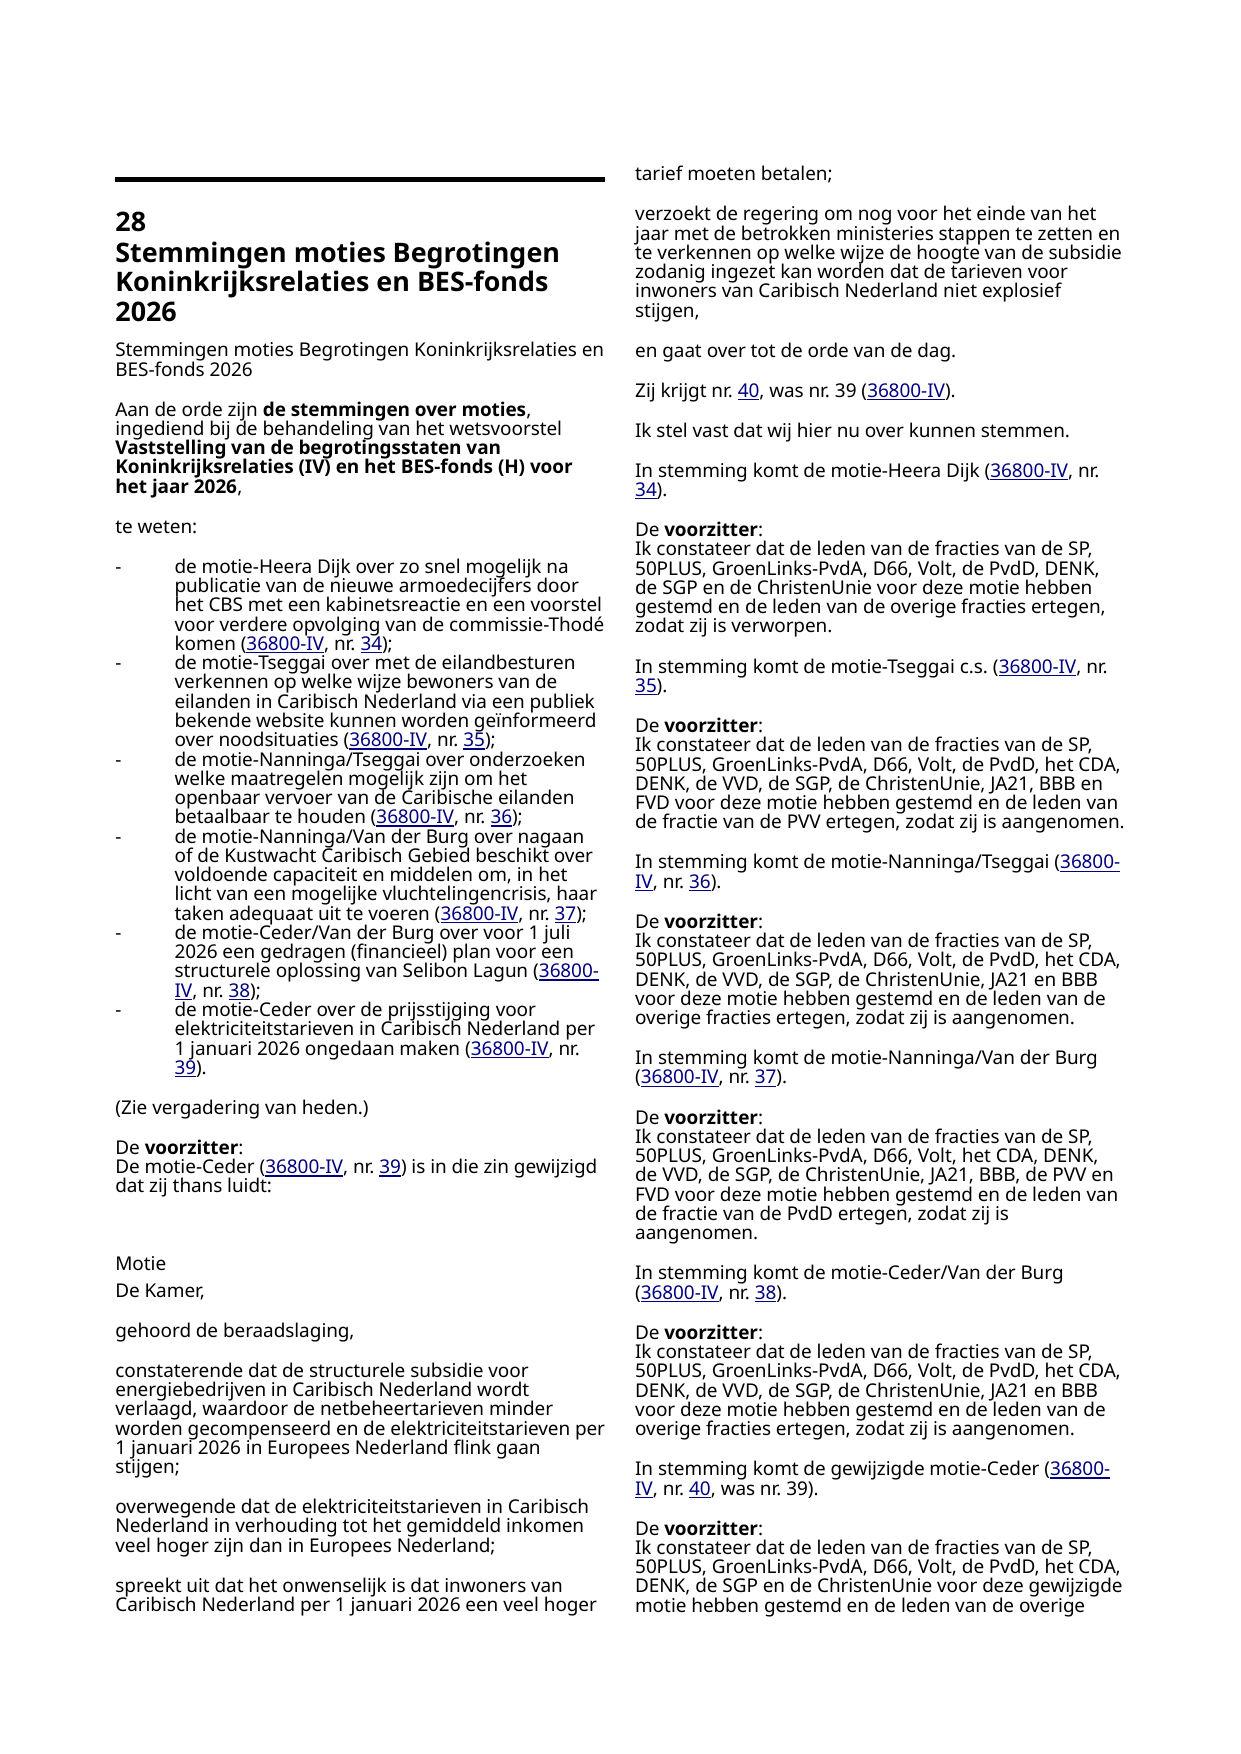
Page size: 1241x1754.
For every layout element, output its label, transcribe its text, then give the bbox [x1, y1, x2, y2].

text De voorzitter: [635, 1324, 1125, 1343]
text De voorzitter: [635, 1519, 1125, 1539]
text De voorzitter: [635, 1109, 1125, 1128]
text De voorzitter: [635, 913, 1125, 932]
text De voorzitter: [115, 1139, 605, 1158]
text Ik constateer dat de leden van de fracties van de SP, 50PLUS, GroenLinks-PvdA, D66, Volt, de PvdD, het CDA, DENK, de SGP en de ChristenUnie voor deze gewijzigde motie hebben gestemd en de leden van de overige [635, 1539, 1125, 1616]
text tarief moeten betalen; [635, 165, 1125, 184]
text De motie-Ceder (36800-IV, nr. 39) is in die zin gewijzigd dat zij thans luidt: [115, 1158, 605, 1197]
text (Zie vergadering van heden.) [115, 1099, 605, 1118]
text Stemmingen moties Begrotingen Koninkrijksrelaties en BES-fonds 2026 [115, 341, 605, 380]
text Stemmingen moties Begrotingen Koninkrijksrelaties en BES-fonds 2026 [115, 239, 605, 341]
text Ik constateer dat de leden van de fracties van de SP, 50PLUS, GroenLinks-PvdA, D66, Volt, de PvdD, het CDA, DENK, de VVD, de SGP, de ChristenUnie, JA21 en BBB voor deze motie hebben gestemd en de leden van de overige fracties ertegen, zodat zij is aangenomen. [635, 1343, 1125, 1439]
text De voorzitter: [635, 717, 1125, 736]
text Ik constateer dat de leden van de fracties van de SP, 50PLUS, GroenLinks-PvdA, D66, Volt, het CDA, DENK, de VVD, de SGP, de ChristenUnie, JA21, BBB, de PVV en FVD voor deze motie hebben gestemd en de leden van de fractie van de PvdD ertegen, zodat zij is aangenomen. [635, 1128, 1125, 1243]
text Motie [115, 1250, 605, 1276]
text Ik stel vast dat wij hier nu over kunnen stemmen. [635, 422, 1125, 441]
text In stemming komt de gewijzigde motie-Ceder (36800-IV, nr. 40, was nr. 39). [635, 1460, 1125, 1499]
list de motie-Tseggai over met de eilandbesturen verkennen op welke wijze bewoners van de eilanden in Caribisch Nederland via een publiek bekende website kunnen worden geïnformeerd over noodsituaties (36800-IV, nr. 35); [115, 654, 605, 751]
text In stemming komt de motie-Ceder/Van der Burg (36800-IV, nr. 38). [635, 1264, 1125, 1303]
list de motie-Heera Dijk over zo snel mogelijk na publicatie van de nieuwe armoedecijfers door het CBS met een kabinetsreactie en een voorstel voor verdere opvolging van de commissie-Thodé komen (36800-IV, nr. 34); [115, 558, 605, 654]
text Ik constateer dat de leden van de fracties van de SP, 50PLUS, GroenLinks-PvdA, D66, Volt, de PvdD, DENK, de SGP en de ChristenUnie voor deze motie hebben gestemd en de leden van de overige fracties ertegen, zodat zij is verworpen. [635, 540, 1125, 637]
text overwegende dat de elektriciteitstarieven in Caribisch Nederland in verhouding tot het gemiddeld inkomen veel hoger zijn dan in Europees Nederland; [115, 1498, 605, 1556]
list de motie-Nanninga/Tseggai over onderzoeken welke maatregelen mogelijk zijn om het openbaar vervoer van de Caribische eilanden betaalbaar te houden (36800-IV, nr. 36); [115, 751, 605, 828]
text Ik constateer dat de leden van de fracties van de SP, 50PLUS, GroenLinks-PvdA, D66, Volt, de PvdD, het CDA, DENK, de VVD, de SGP, de ChristenUnie, JA21 en BBB voor deze motie hebben gestemd en de leden van de overige fracties ertegen, zodat zij is aangenomen. [635, 932, 1125, 1028]
text te weten: [115, 518, 605, 537]
text verzoekt de regering om nog voor het einde van het jaar met de betrokken ministeries stappen te zetten en te verkennen op welke wijze de hoogte van de subsidie zodanig ingezet kan worden dat de tarieven voor inwoners van Caribisch Nederland niet explosief stijgen, [635, 205, 1125, 321]
text en gaat over tot de orde van de dag. [635, 342, 1125, 361]
list de motie-Nanninga/Van der Burg over nagaan of de Kustwacht Caribisch Gebied beschikt over voldoende capaciteit en middelen om, in het licht van een mogelijke vluchtelingencrisis, haar taken adequaat uit te voeren (36800-IV, nr. 37); [115, 828, 605, 924]
list de motie-Ceder/Van der Burg over voor 1 juli 2026 een gedragen (financieel) plan voor een structurele oplossing van Selibon Lagun (36800-IV, nr. 38); [115, 924, 605, 1001]
text Ik constateer dat de leden van de fracties van de SP, 50PLUS, GroenLinks-PvdA, D66, Volt, de PvdD, het CDA, DENK, de VVD, de SGP, de ChristenUnie, JA21, BBB en FVD voor deze motie hebben gestemd en de leden van de fractie van de PVV ertegen, zodat zij is aangenomen. [635, 736, 1125, 833]
text constaterende dat de structurele subsidie voor energiebedrijven in Caribisch Nederland wordt verlaagd, waardoor de netbeheertarieven minder worden gecompenseerd en de elektriciteitstarieven per 1 januari 2026 in Europees Nederland flink gaan stijgen; [115, 1362, 605, 1477]
text spreekt uit dat het onwenselijk is dat inwoners van Caribisch Nederland per 1 januari 2026 een veel hoger [115, 1577, 605, 1615]
text In stemming komt de motie-Nanninga/Tseggai (36800-IV, nr. 36). [635, 853, 1125, 892]
text In stemming komt de motie-Nanninga/Van der Burg (36800-IV, nr. 37). [635, 1049, 1125, 1088]
text De voorzitter: [635, 521, 1125, 540]
text Aan de orde zijn de stemmingen over moties, ingediend bij de behandeling van het wetsvoorstel Vaststelling van de begrotingsstaten van Koninkrijksrelaties (IV) en het BES-fonds (H) voor het jaar 2026, [115, 401, 605, 497]
text De Kamer, [115, 1282, 605, 1301]
list de motie-Ceder over de prijsstijging voor elektriciteitstarieven in Caribisch Nederland per 1 januari 2026 ongedaan maken (36800-IV, nr. 39). [115, 1001, 605, 1078]
text gehoord de beraadslaging, [115, 1322, 605, 1341]
text In stemming komt de motie-Tseggai c.s. (36800-IV, nr. 35). [635, 658, 1125, 696]
text In stemming komt de motie-Heera Dijk (36800-IV, nr. 34). [635, 462, 1125, 500]
text Zij krijgt nr. 40, was nr. 39 (36800-IV). [635, 382, 1125, 401]
text 28 [115, 203, 605, 239]
